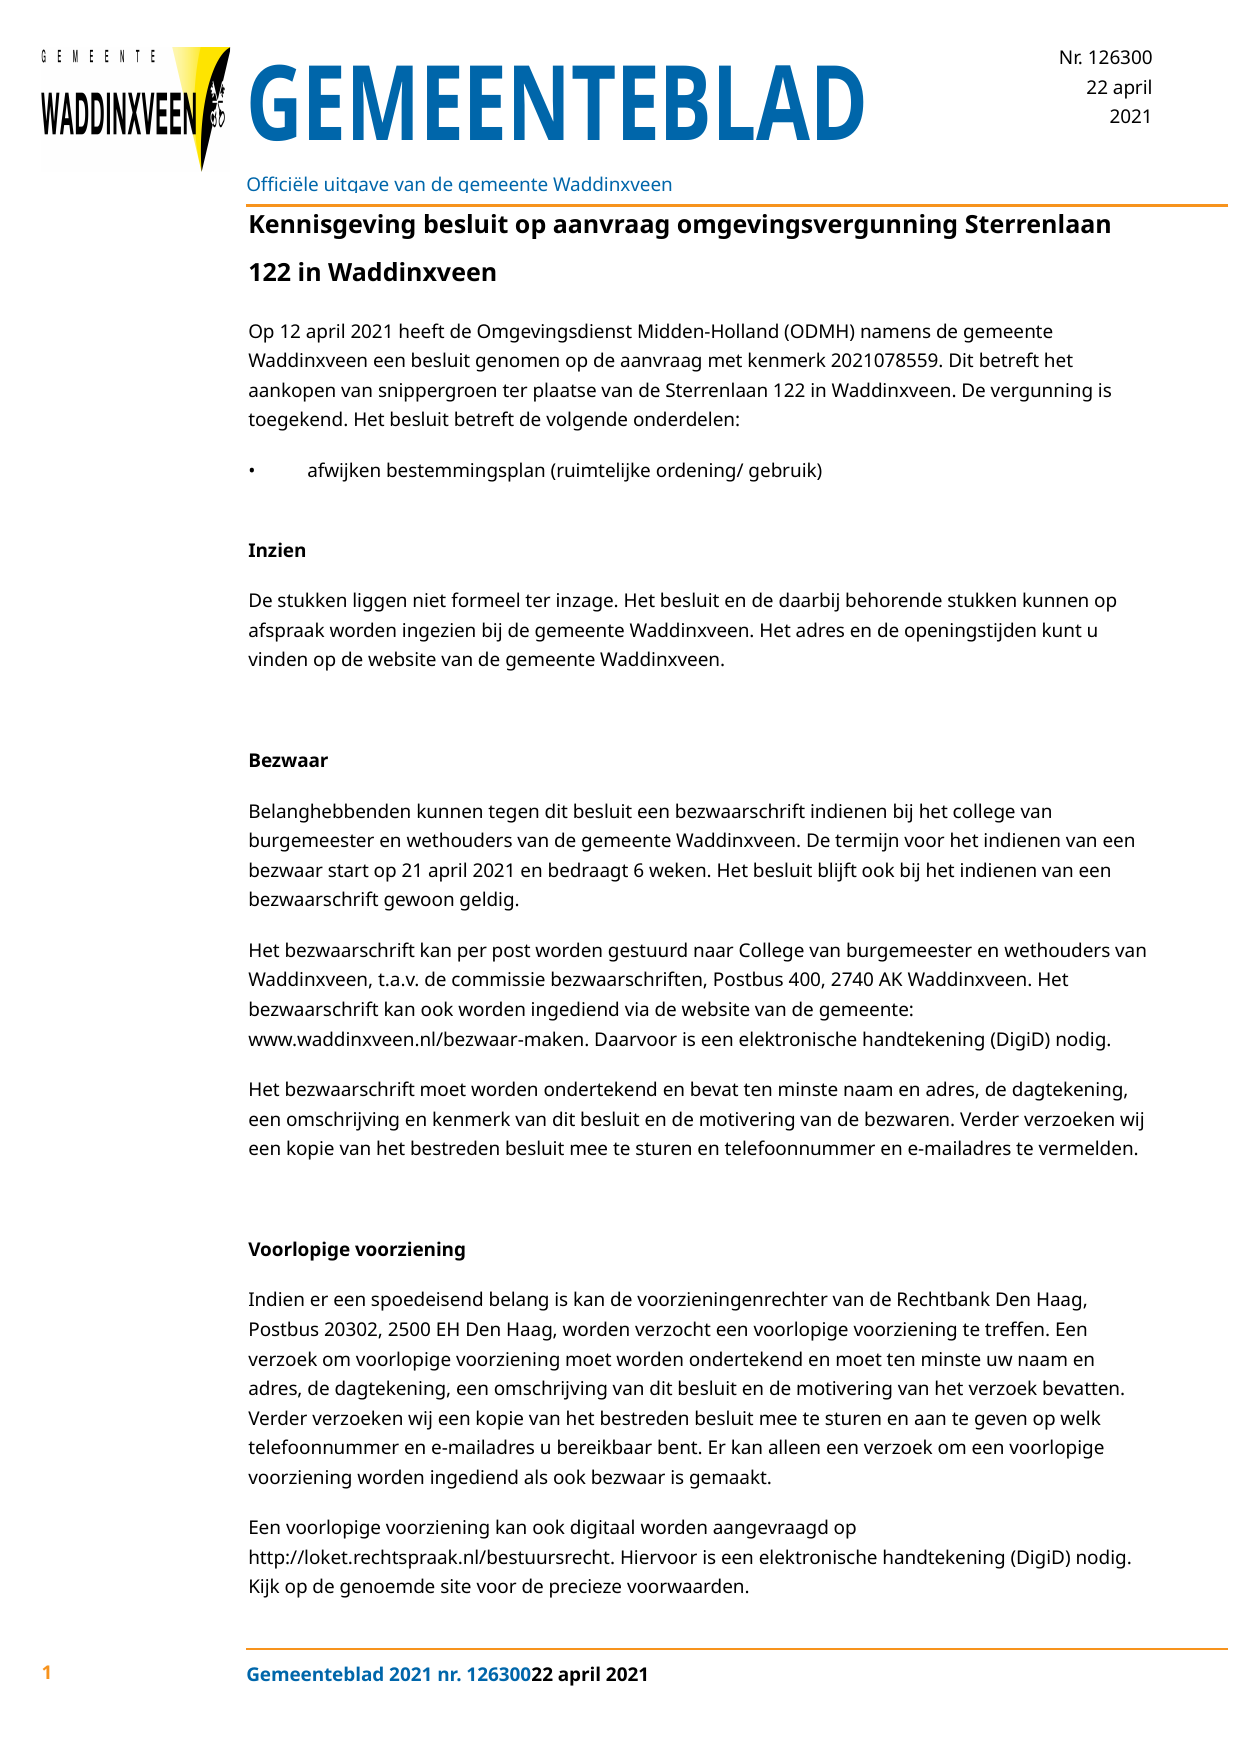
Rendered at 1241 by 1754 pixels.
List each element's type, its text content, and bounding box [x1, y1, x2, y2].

text De stukken liggen niet formeel ter inzage. Het besluit en de daarbij behorende stukken kunnen op afspraak worden ingezien bij de gemeente Waddinxveen. Het adres en de openingstijden kunt u vinden op de website van de gemeente Waddinxveen. [248, 587, 1152, 672]
text Voorlopige voorziening [248, 1236, 1152, 1262]
list afwijken bestemmingsplan (ruimtelijke ordening/ gebruik) [248, 457, 1152, 483]
text Bezwaar [248, 747, 1152, 773]
text Kennisgeving besluit op aanvraag omgevingsvergunning Sterrenlaan 122 in Waddinxveen [248, 207, 1152, 288]
text Belanghebbenden kunnen tegen dit besluit een bezwaarschrift indienen bij het college van burgemeester en wethouders van de gemeente Waddinxveen. De termijn voor het indienen van een bezwaar start op 21 april 2021 en bedraagt 6 weken. Het besluit blijft ook bij het indienen van een bezwaarschrift gewoon geldig. [248, 798, 1152, 912]
text Inzien [248, 537, 1152, 563]
text Indien er een spoedeisend belang is kan de voorzieningenrechter van de Rechtbank Den Haag, Postbus 20302, 2500 EH Den Haag, worden verzocht een voorlopige voorziening te treffen. Een verzoek om voorlopige voorziening moet worden ondertekend en moet ten minste uw naam en adres, de dagtekening, een omschrijving van dit besluit en de motivering van het verzoek bevatten. Verder verzoeken wij een kopie van het bestreden besluit mee te sturen en aan te geven op welk telefoonnummer en e-mailadres u bereikbaar bent. Er kan alleen een verzoek om een voorlopige voorziening worden ingediend als ook bezwaar is gemaakt. [248, 1287, 1152, 1490]
text Op 12 april 2021 heeft de Omgevingsdienst Midden-Holland (ODMH) namens de gemeente Waddinxveen een besluit genomen op de aanvraag met kenmerk 2021078559. Dit betreft het aankopen van snippergroen ter plaatse van de Sterrenlaan 122 in Waddinxveen. De vergunning is toegekend. Het besluit betreft de volgende onderdelen: [248, 318, 1152, 432]
text Het bezwaarschrift moet worden ondertekend en bevat ten minste naam en adres, de dagtekening, een omschrijving en kenmerk van dit besluit en de motivering van de bezwaren. Verder verzoeken wij een kopie van het bestreden besluit mee te sturen en telefoonnummer en e-mailadres te vermelden. [248, 1076, 1152, 1161]
picture [41, 47, 231, 172]
text Het bezwaarschrift kan per post worden gestuurd naar College van burgemeester en wethouders van Waddinxveen, t.a.v. de commissie bezwaarschriften, Postbus 400, 2740 AK Waddinxveen. Het bezwaarschrift kan ook worden ingediend via de website van de gemeente: www.waddinxveen.nl/bezwaar-maken. Daarvoor is een elektronische handtekening (DigiD) nodig. [248, 937, 1152, 1052]
text Een voorlopige voorziening kan ook digitaal worden aangevraagd op http://loket.rechtspraak.nl/bestuursrecht. Hiervoor is een elektronische handtekening (DigiD) nodig. Kijk op de genoemde site voor de precieze voorwaarden. [248, 1514, 1152, 1599]
